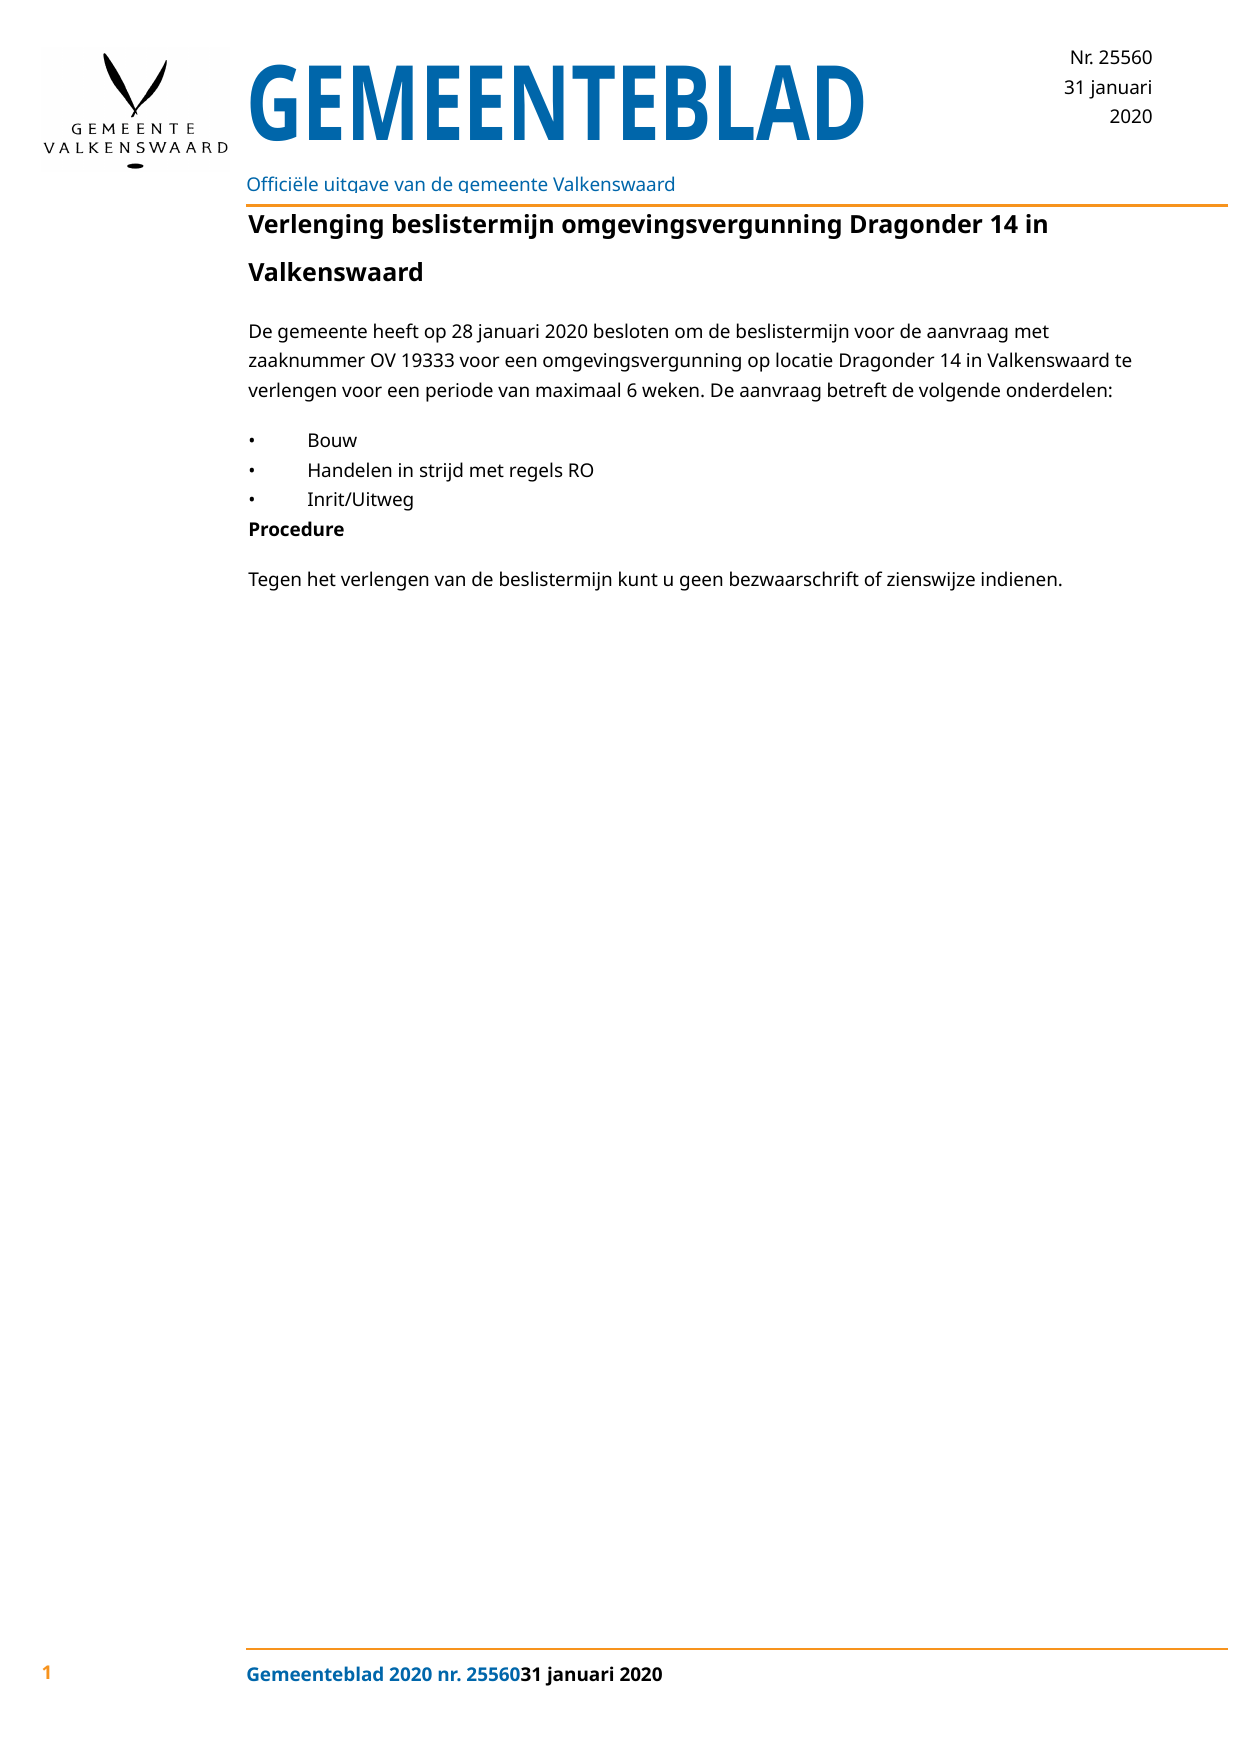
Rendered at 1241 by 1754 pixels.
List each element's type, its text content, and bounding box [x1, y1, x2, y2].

text De gemeente heeft op 28 januari 2020 besloten om de beslistermijn voor de aanvraag met zaaknummer OV 19333 voor een omgevingsvergunning op locatie Dragonder 14 in Valkenswaard te verlengen voor een periode van maximaal 6 weken. De aanvraag betreft de volgende onderdelen: [248, 318, 1152, 403]
list Bouw [248, 427, 1152, 453]
list Handelen in strijd met regels RO [248, 457, 1152, 483]
list Inrit/Uitweg [248, 487, 1152, 512]
text Tegen het verlengen van de beslistermijn kunt u geen bezwaarschrift of zienswijze indienen. [248, 567, 1152, 592]
text Procedure [248, 516, 1152, 542]
text Verlenging beslistermijn omgevingsvergunning Dragonder 14 in Valkenswaard [248, 207, 1152, 288]
picture [41, 47, 231, 172]
